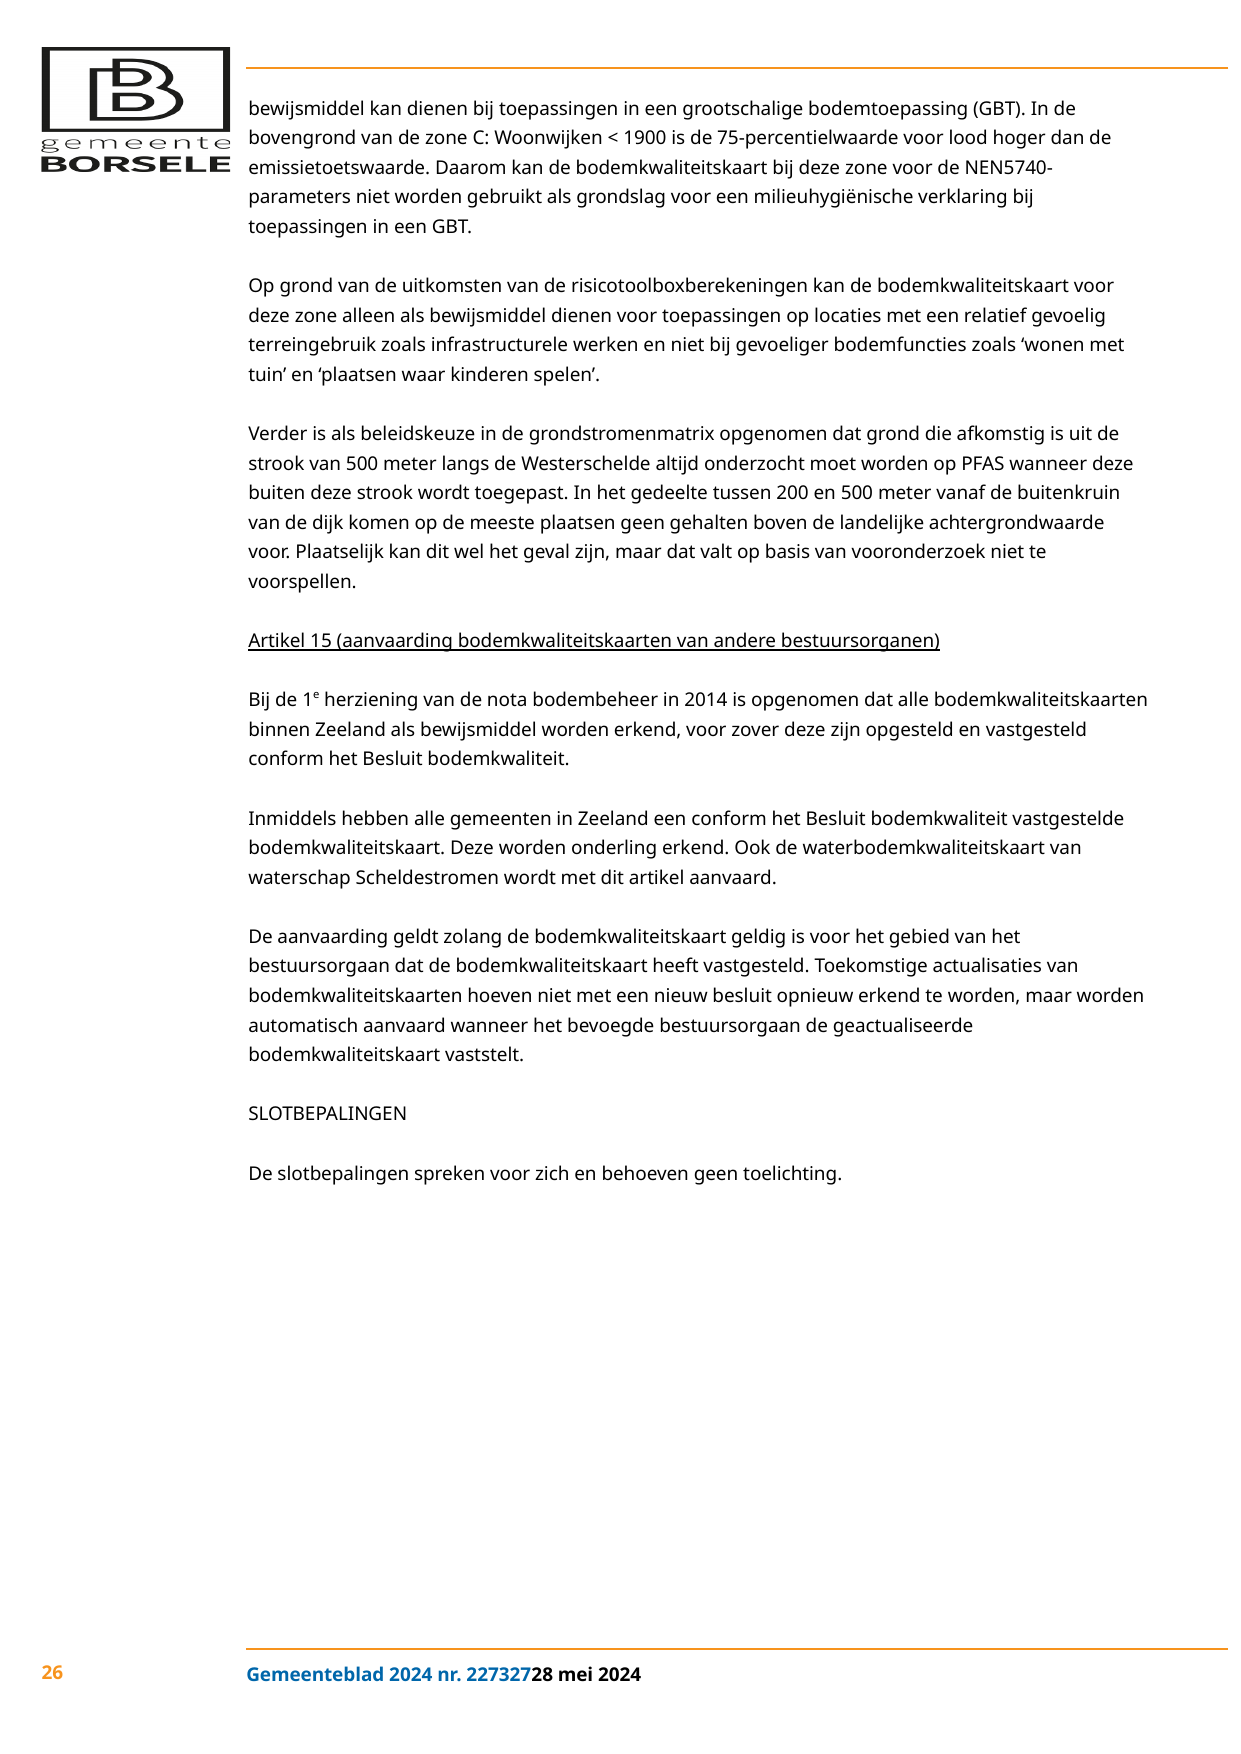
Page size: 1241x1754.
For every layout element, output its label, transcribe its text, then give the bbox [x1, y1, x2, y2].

text Bij de 1e herziening van de nota bodembeheer in 2014 is opgenomen dat alle bodemkwaliteitskaarten binnen Zeeland als bewijsmiddel worden erkend, voor zover deze zijn opgesteld en vastgesteld conform het Besluit bodemkwaliteit. [248, 686, 1152, 771]
text De aanvaarding geldt zolang de bodemkwaliteitskaart geldig is voor het gebied van het bestuursorgaan dat de bodemkwaliteitskaart heeft vastgesteld. Toekomstige actualisaties van bodemkwaliteitskaarten hoeven niet met een nieuw besluit opnieuw erkend te worden, maar worden automatisch aanvaard wanneer het bevoegde bestuursorgaan de geactualiseerde bodemkwaliteitskaart vaststelt. [248, 923, 1152, 1067]
picture [41, 47, 231, 172]
text Verder is als beleidskeuze in de grondstromenmatrix opgenomen dat grond die afkomstig is uit de strook van 500 meter langs de Westerschelde altijd onderzocht moet worden op PFAS wanneer deze buiten deze strook wordt toegepast. In het gedeelte tussen 200 en 500 meter vanaf de buitenkruin van de dijk komen op de meeste plaatsen geen gehalten boven de landelijke achtergrondwaarde voor. Plaatselijk kan dit wel het geval zijn, maar dat valt op basis van vooronderzoek niet te voorspellen. [248, 420, 1152, 594]
text SLOTBEPALINGEN [248, 1101, 1152, 1126]
text Artikel 15 (aanvaarding bodemkwaliteitskaarten van andere bestuursorganen) [248, 627, 1152, 653]
text Inmiddels hebben alle gemeenten in Zeeland een conform het Besluit bodemkwaliteit vastgestelde bodemkwaliteitskaart. Deze worden onderling erkend. Ook de waterbodemkwaliteitskaart van waterschap Scheldestromen wordt met dit artikel aanvaard. [248, 805, 1152, 890]
text De slotbepalingen spreken voor zich en behoeven geen toelichting. [248, 1160, 1152, 1186]
text bewijsmiddel kan dienen bij toepassingen in een grootschalige bodemtoepassing (GBT). In de bovengrond van de zone C: Woonwijken < 1900 is de 75-percentielwaarde voor lood hoger dan de emissietoetswaarde. Daarom kan de bodemkwaliteitskaart bij deze zone voor de NEN5740-parameters niet worden gebruikt als grondslag voor een milieuhygiënische verklaring bij toepassingen in een GBT. [248, 95, 1152, 239]
text Op grond van de uitkomsten van de risicotoolboxberekeningen kan de bodemkwaliteitskaart voor deze zone alleen als bewijsmiddel dienen voor toepassingen op locaties met een relatief gevoelig terreingebruik zoals infrastructurele werken en niet bij gevoeliger bodemfuncties zoals ‘wonen met tuin’ en ‘plaatsen waar kinderen spelen’. [248, 272, 1152, 387]
